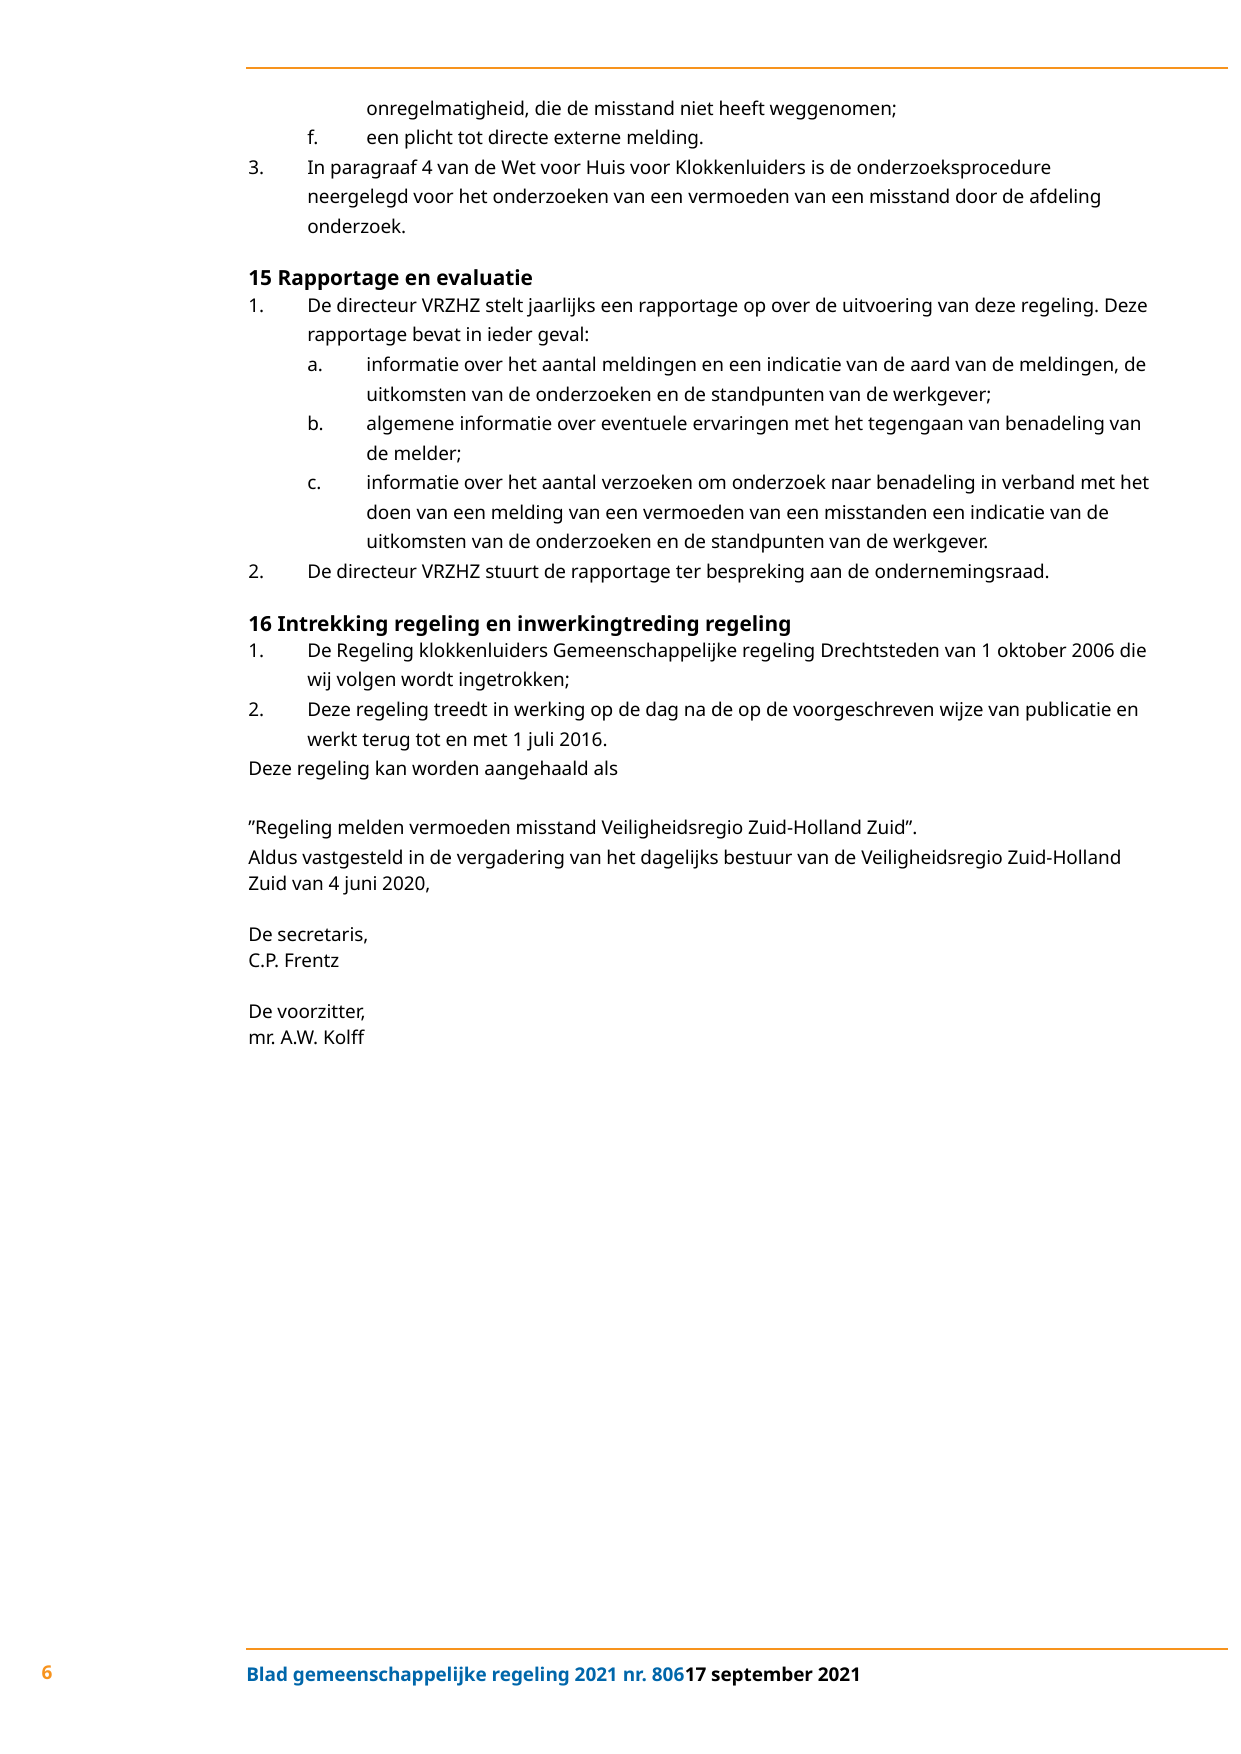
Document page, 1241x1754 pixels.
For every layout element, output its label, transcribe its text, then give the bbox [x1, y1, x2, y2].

text mr. A.W. Kolff [248, 1024, 1152, 1050]
list De directeur VRZHZ stuurt de rapportage ter bespreking aan de ondernemingsraad. [248, 558, 1152, 584]
list De Regeling klokkenluiders Gemeenschappelijke regeling Drechtsteden van 1 oktober 2006 die wij volgen wordt ingetrokken; [248, 637, 1152, 692]
list een plicht tot directe externe melding. [307, 124, 1152, 150]
text 15 Rapportage en evaluatie [248, 263, 1152, 292]
list algemene informatie over eventuele ervaringen met het tegengaan van benadeling van de melder; [307, 410, 1152, 466]
list In paragraaf 4 van de Wet voor Huis voor Klokkenluiders is de onderzoeksprocedure neergelegd voor het onderzoeken van een vermoeden van een misstand door de afdeling onderzoek. [248, 154, 1152, 239]
picture [41, 47, 231, 172]
text De voorzitter, [248, 998, 1152, 1024]
text De secretaris, [248, 921, 1152, 947]
list De directeur VRZHZ stelt jaarlijks een rapportage op over de uitvoering van deze regeling. Deze rapportage bevat in ieder geval: [248, 292, 1152, 347]
text Aldus vastgesteld in de vergadering van het dagelijks bestuur van de Veiligheidsregio Zuid-Holland Zuid van 4 juni 2020, [248, 844, 1152, 896]
text 16 Intrekking regeling en inwerkingtreding regeling [248, 609, 1152, 637]
text ”Regeling melden vermoeden misstand Veiligheidsregio Zuid-Holland Zuid”. [248, 814, 1152, 840]
text C.P. Frentz [248, 947, 1152, 973]
list Deze regeling treedt in werking op de dag na de op de voorgeschreven wijze van publicatie en werkt terug tot en met 1 juli 2016. [248, 696, 1152, 752]
list informatie over het aantal meldingen en een indicatie van de aard van de meldingen, de uitkomsten van de onderzoeken en de standpunten van de werkgever; [307, 351, 1152, 406]
list onregelmatigheid, die de misstand niet heeft weggenomen; [307, 95, 1152, 121]
text Deze regeling kan worden aangehaald als [248, 755, 1152, 781]
list informatie over het aantal verzoeken om onderzoek naar benadeling in verband met het doen van een melding van een vermoeden van een misstanden een indicatie van de uitkomsten van de onderzoeken en de standpunten van de werkgever. [307, 469, 1152, 554]
